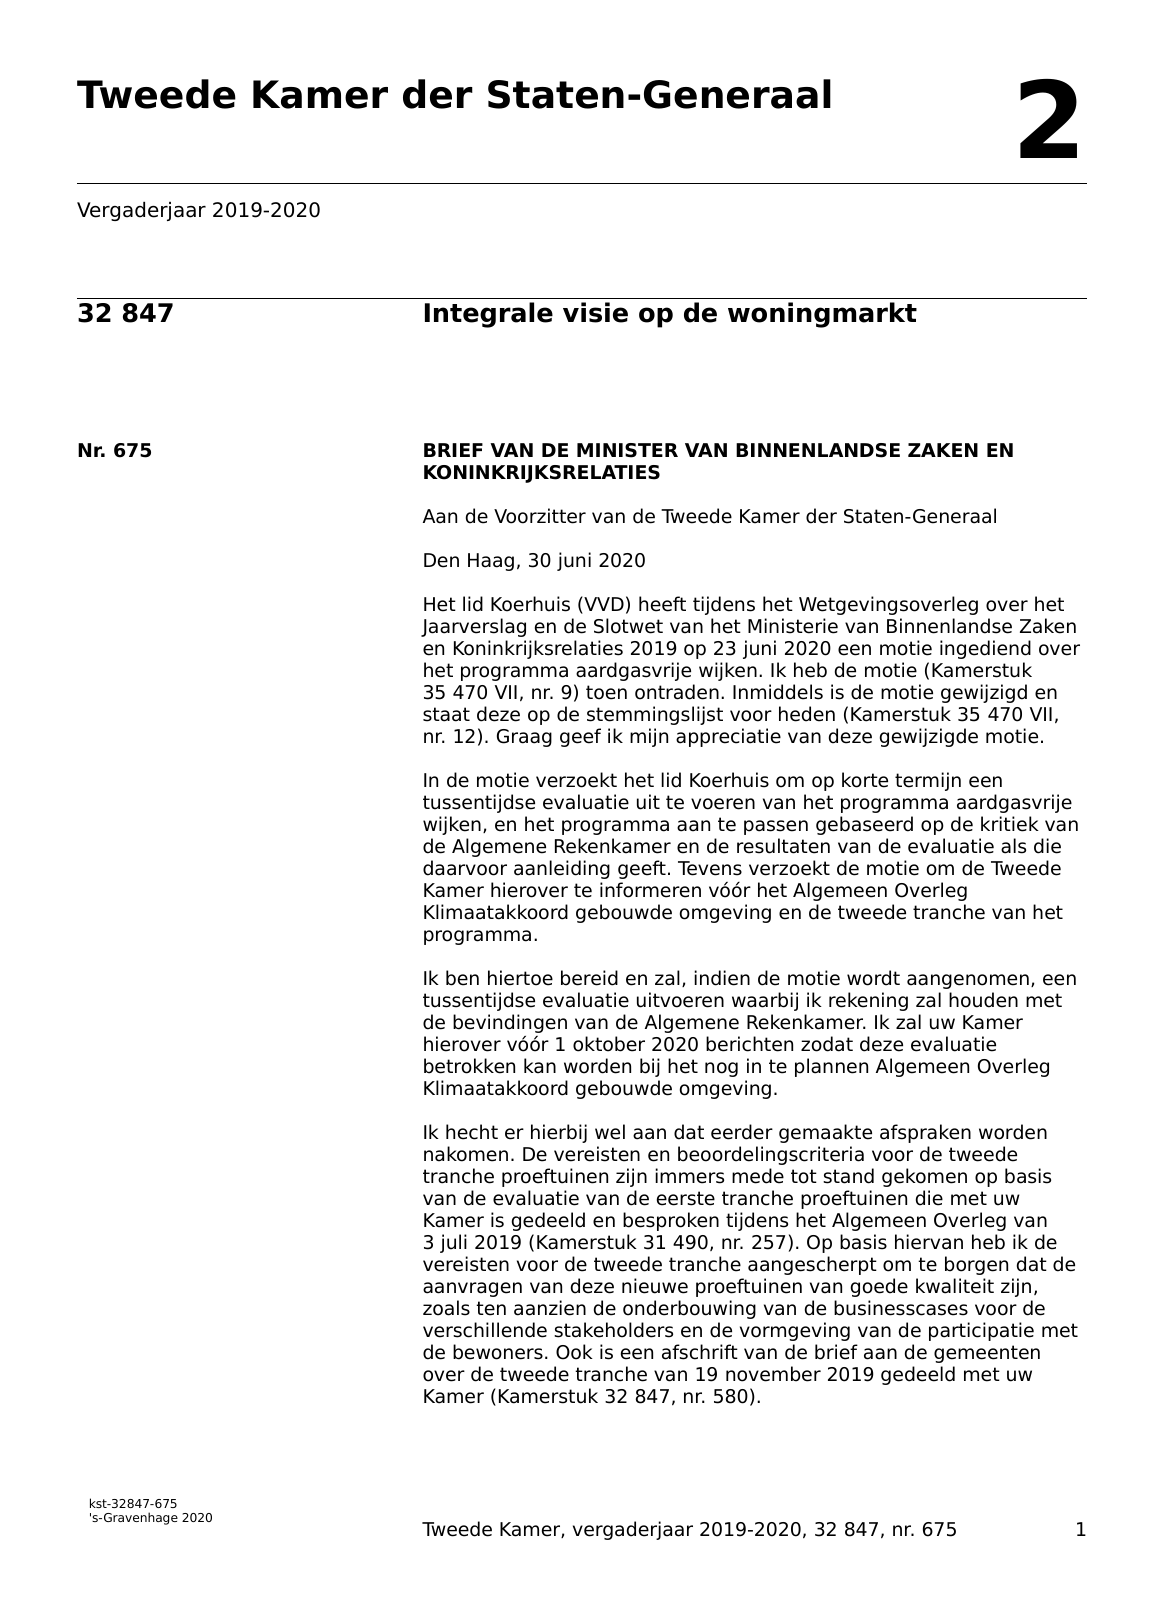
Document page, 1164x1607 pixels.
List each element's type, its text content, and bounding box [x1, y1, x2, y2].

subtitle Nr. 675 BRIEF VAN DE MINISTER VAN BINNENLANDSE ZAKEN EN KONINKRIJKSRELATIES [77, 440, 1087, 484]
subtitle 32 847 Integrale visie op de woningmarkt [77, 299, 1087, 329]
text Den Haag, 30 juni 2020 [422, 550, 1087, 572]
text Ik ben hiertoe bereid en zal, indien de motie wordt aangenomen, een tussentijdse evaluatie uitvoeren waarbij ik rekening zal houden met de bevindingen van de Algemene Rekenkamer. Ik zal uw Kamer hierover vóór 1 oktober 2020 berichten zodat deze evaluatie betrokken kan worden bij het nog in te plannen Algemeen Overleg Klimaatakkoord gebouwde omgeving. [422, 968, 1087, 1100]
text In de motie verzoekt het lid Koerhuis om op korte termijn een tussentijdse evaluatie uit te voeren van het programma aardgasvrije wijken, en het programma aan te passen gebaseerd op de kritiek van de Algemene Rekenkamer en de resultaten van de evaluatie als die daarvoor aanleiding geeft. Tevens verzoekt de motie om de Tweede Kamer hierover te informeren vóór het Algemeen Overleg Klimaatakkoord gebouwde omgeving en de tweede tranche van het programma. [422, 770, 1087, 946]
text Het lid Koerhuis (VVD) heeft tijdens het Wetgevingsoverleg over het Jaarverslag en de Slotwet van het Ministerie van Binnenlandse Zaken en Koninkrijksrelaties 2019 op 23 juni 2020 een motie ingediend over het programma aardgasvrije wijken. Ik heb de motie (Kamerstuk 35 470 VII, nr. 9) toen ontraden. Inmiddels is de motie gewijzigd en staat deze op de stemmingslijst voor heden (Kamerstuk 35 470 VII, nr. 12). Graag geef ik mijn appreciatie van deze gewijzigde motie. [422, 594, 1087, 748]
text Ik hecht er hierbij wel aan dat eerder gemaakte afspraken worden nakomen. De vereisten en beoordelingscriteria voor de tweede tranche proeftuinen zijn immers mede tot stand gekomen op basis van de evaluatie van de eerste tranche proeftuinen die met uw Kamer is gedeeld en besproken tijdens het Algemeen Overleg van 3 juli 2019 (Kamerstuk 31 490, nr. 257). Op basis hiervan heb ik de vereisten voor de tweede tranche aangescherpt om te borgen dat de aanvragen van deze nieuwe proeftuinen van goede kwaliteit zijn, zoals ten aanzien de onderbouwing van de businesscases voor de verschillende stakeholders en de vormgeving van de participatie met de bewoners. Ook is een afschrift van de brief aan de gemeenten over de tweede tranche van 19 november 2019 gedeeld met uw Kamer (Kamerstuk 32 847, nr. 580). [422, 1122, 1087, 1408]
text Aan de Voorzitter van de Tweede Kamer der Staten-Generaal [422, 506, 1087, 528]
text kst-32847-675 [88, 1497, 323, 1511]
table_header 2 [886, 59, 1087, 183]
table_cell Vergaderjaar 2019-2020 [77, 184, 1087, 298]
text 's-Gravenhage 2020 [88, 1511, 323, 1525]
table_header Tweede Kamer der Staten-Generaal [77, 59, 886, 183]
